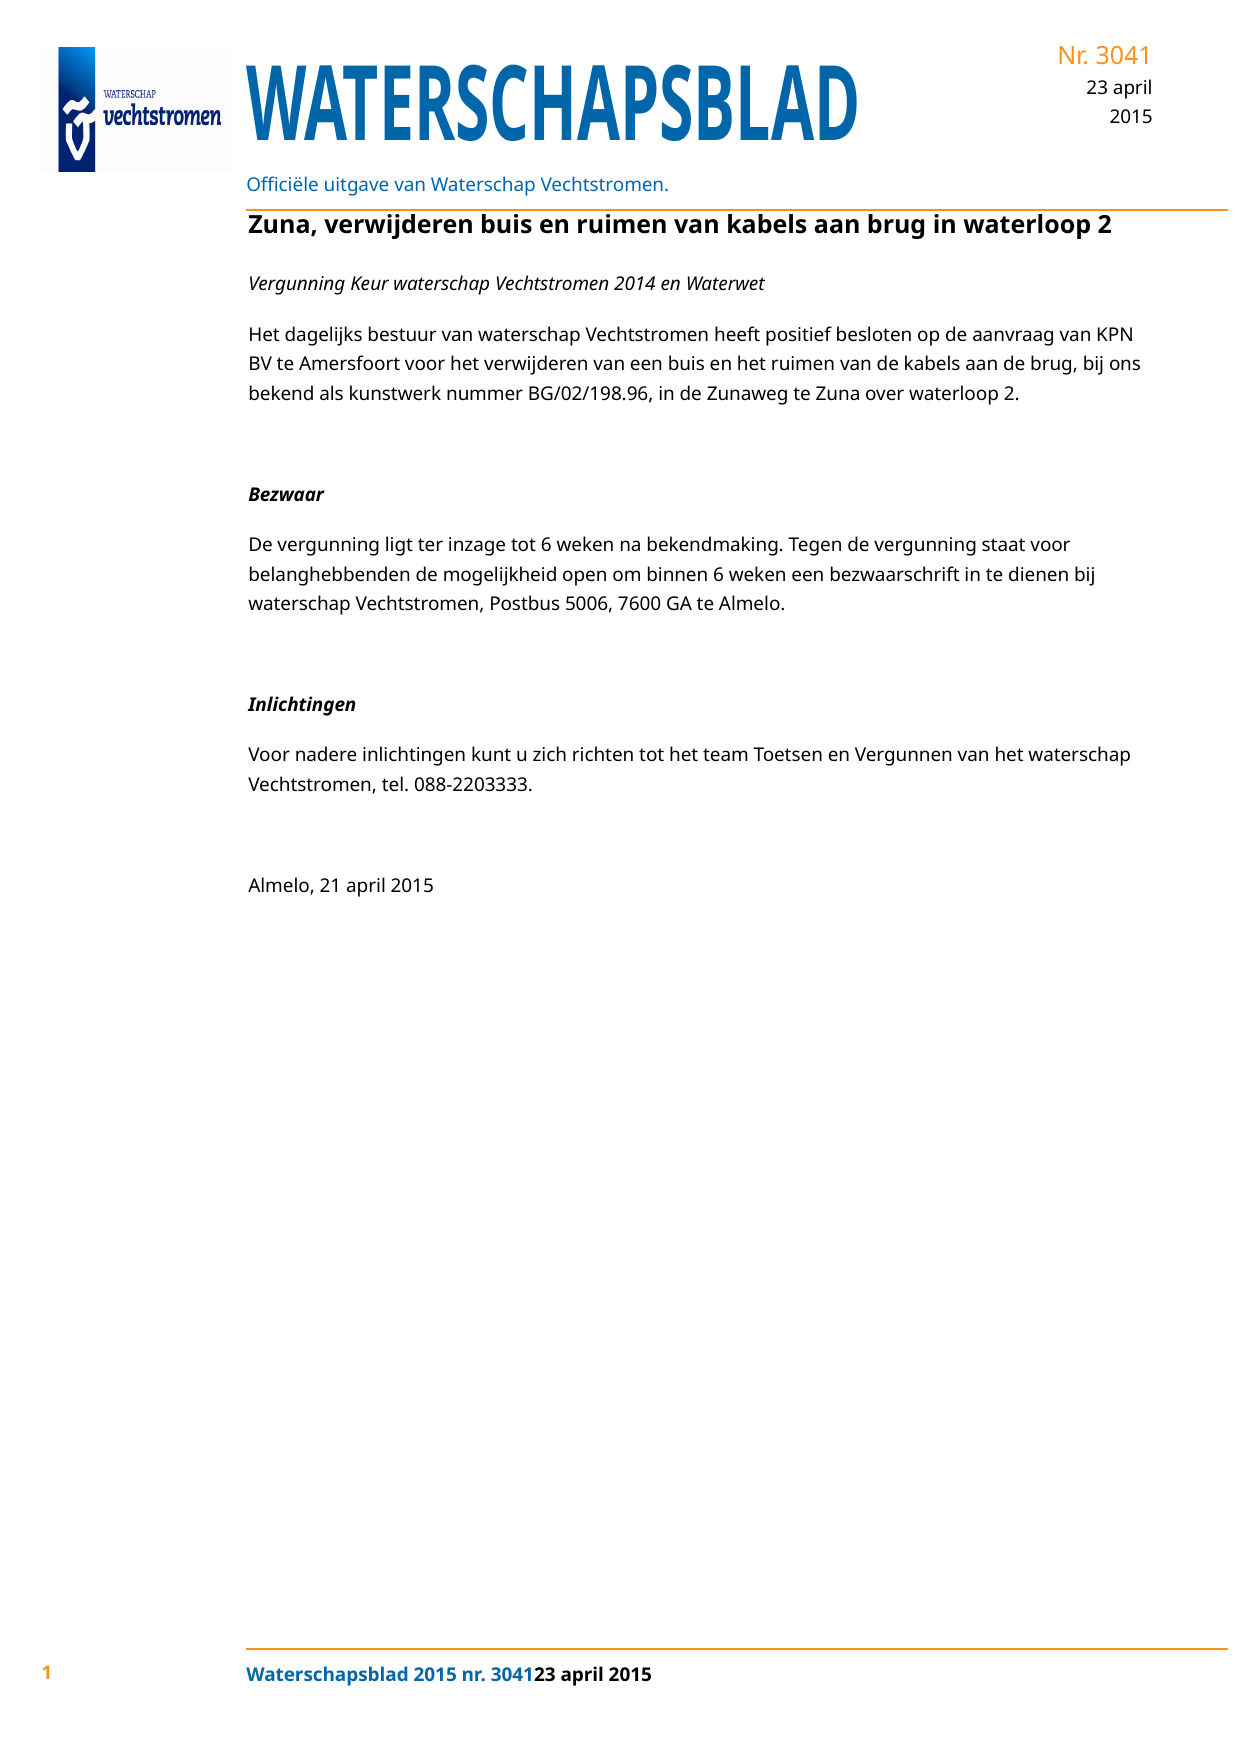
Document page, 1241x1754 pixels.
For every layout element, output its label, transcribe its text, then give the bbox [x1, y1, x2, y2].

text Bezwaar [248, 481, 1152, 506]
text Almelo, 21 april 2015 [248, 872, 1152, 898]
text Vergunning Keur waterschap Vechtstromen 2014 en Waterwet [248, 270, 1152, 296]
text Inlichtingen [248, 691, 1152, 717]
text Voor nadere inlichtingen kunt u zich richten tot het team Toetsen en Vergunnen van het waterschap Vechtstromen, tel. 088-2203333. [248, 742, 1152, 797]
text De vergunning ligt ter inzage tot 6 weken na bekendmaking. Tegen de vergunning staat voor belanghebbenden de mogelijkheid open om binnen 6 weken een bezwaarschrift in te dienen bij waterschap Vechtstromen, Postbus 5006, 7600 GA te Almelo. [248, 531, 1152, 616]
text Het dagelijks bestuur van waterschap Vechtstromen heeft positief besloten op de aanvraag van KPN BV te Amersfoort voor het verwijderen van een buis en het ruimen van de kabels aan de brug, bij ons bekend als kunstwerk nummer BG/02/198.96, in de Zunaweg te Zuna over waterloop 2. [248, 321, 1152, 406]
picture [41, 47, 231, 172]
text Zuna, verwijderen buis en ruimen van kabels aan brug in waterloop 2 [248, 211, 1152, 241]
